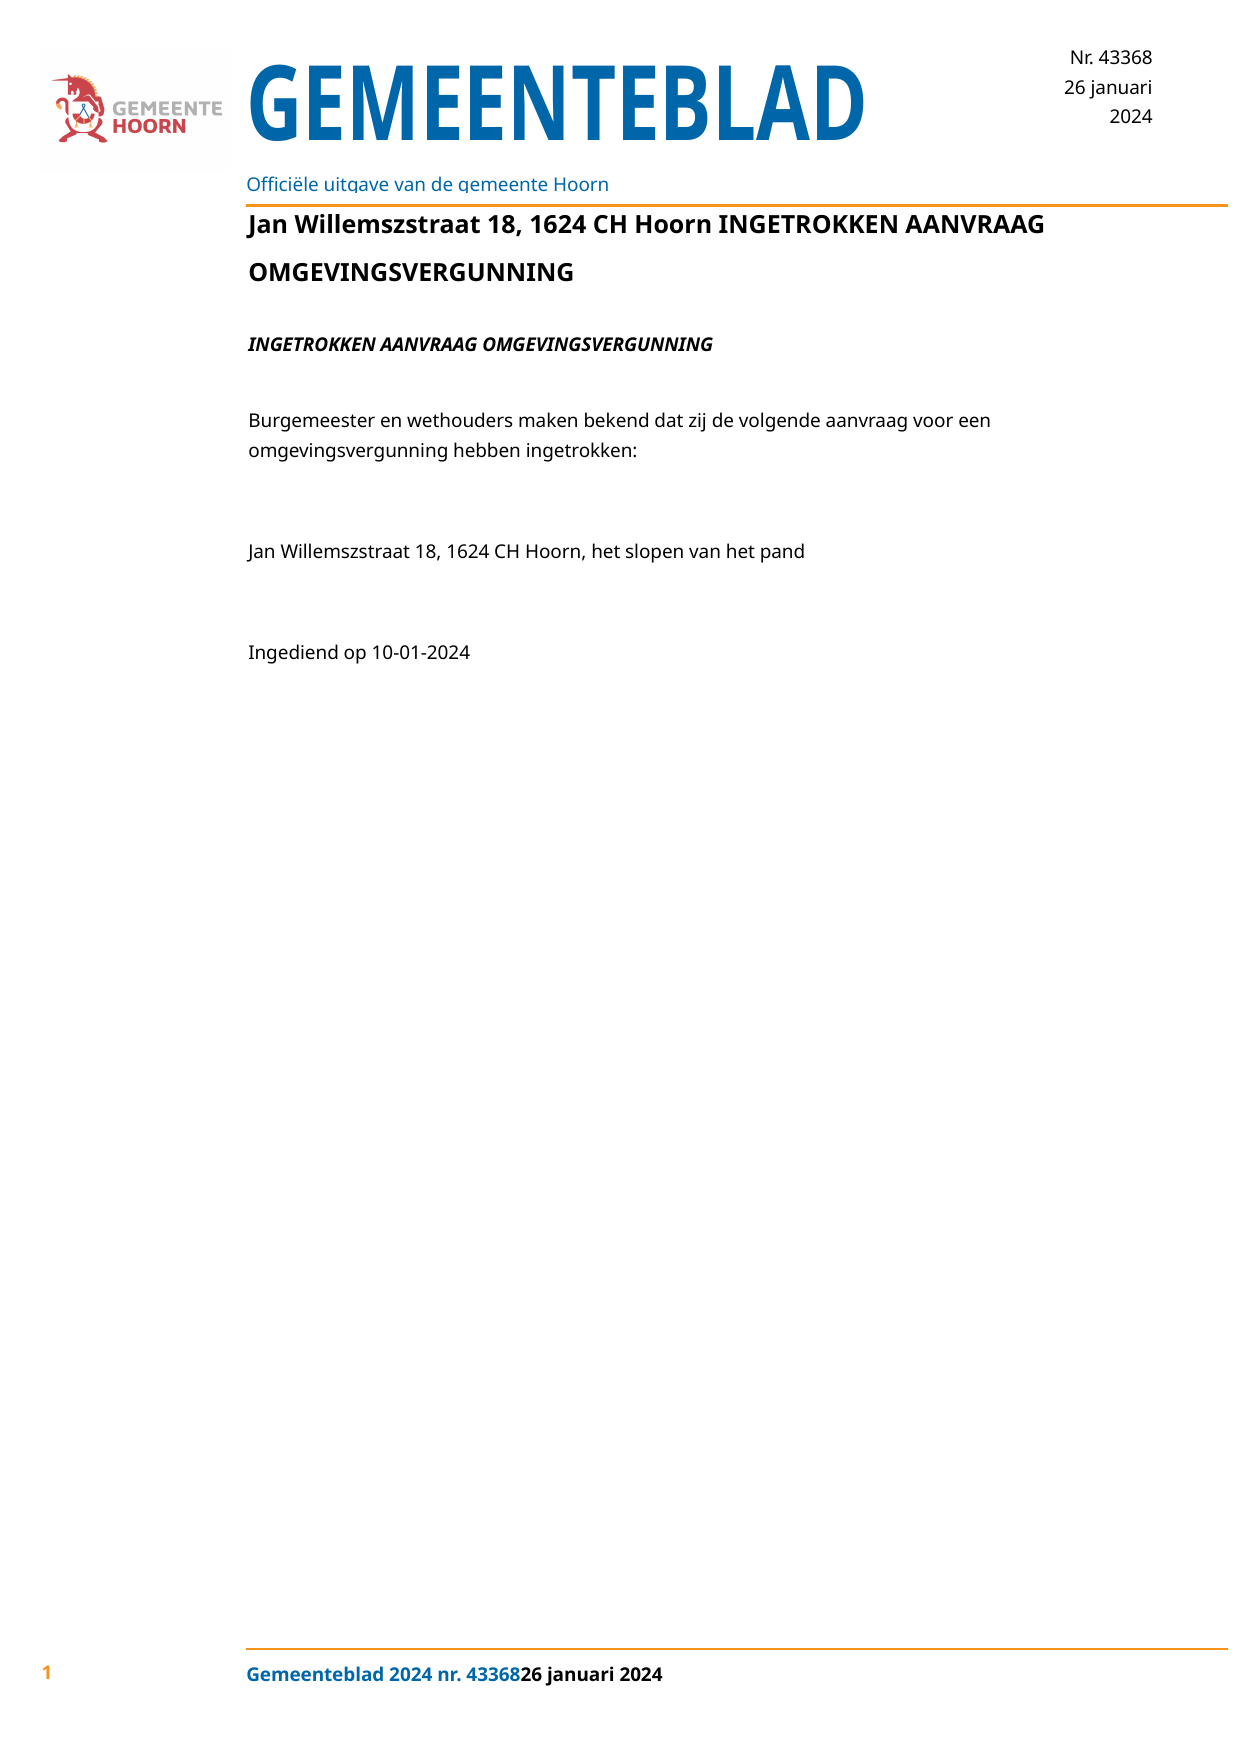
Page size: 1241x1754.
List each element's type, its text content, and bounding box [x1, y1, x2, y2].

text Jan Willemszstraat 18, 1624 CH Hoorn, het slopen van het pand [248, 538, 1152, 564]
text Burgemeester en wethouders maken bekend dat zij de volgende aanvraag voor een omgevingsvergunning hebben ingetrokken: [248, 408, 1152, 463]
text INGETROKKEN AANVRAAG OMGEVINGSVERGUNNING [248, 331, 1152, 357]
picture [41, 47, 231, 172]
text Ingediend op 10-01-2024 [248, 639, 1152, 664]
text Jan Willemszstraat 18, 1624 CH Hoorn INGETROKKEN AANVRAAG OMGEVINGSVERGUNNING [248, 207, 1152, 288]
